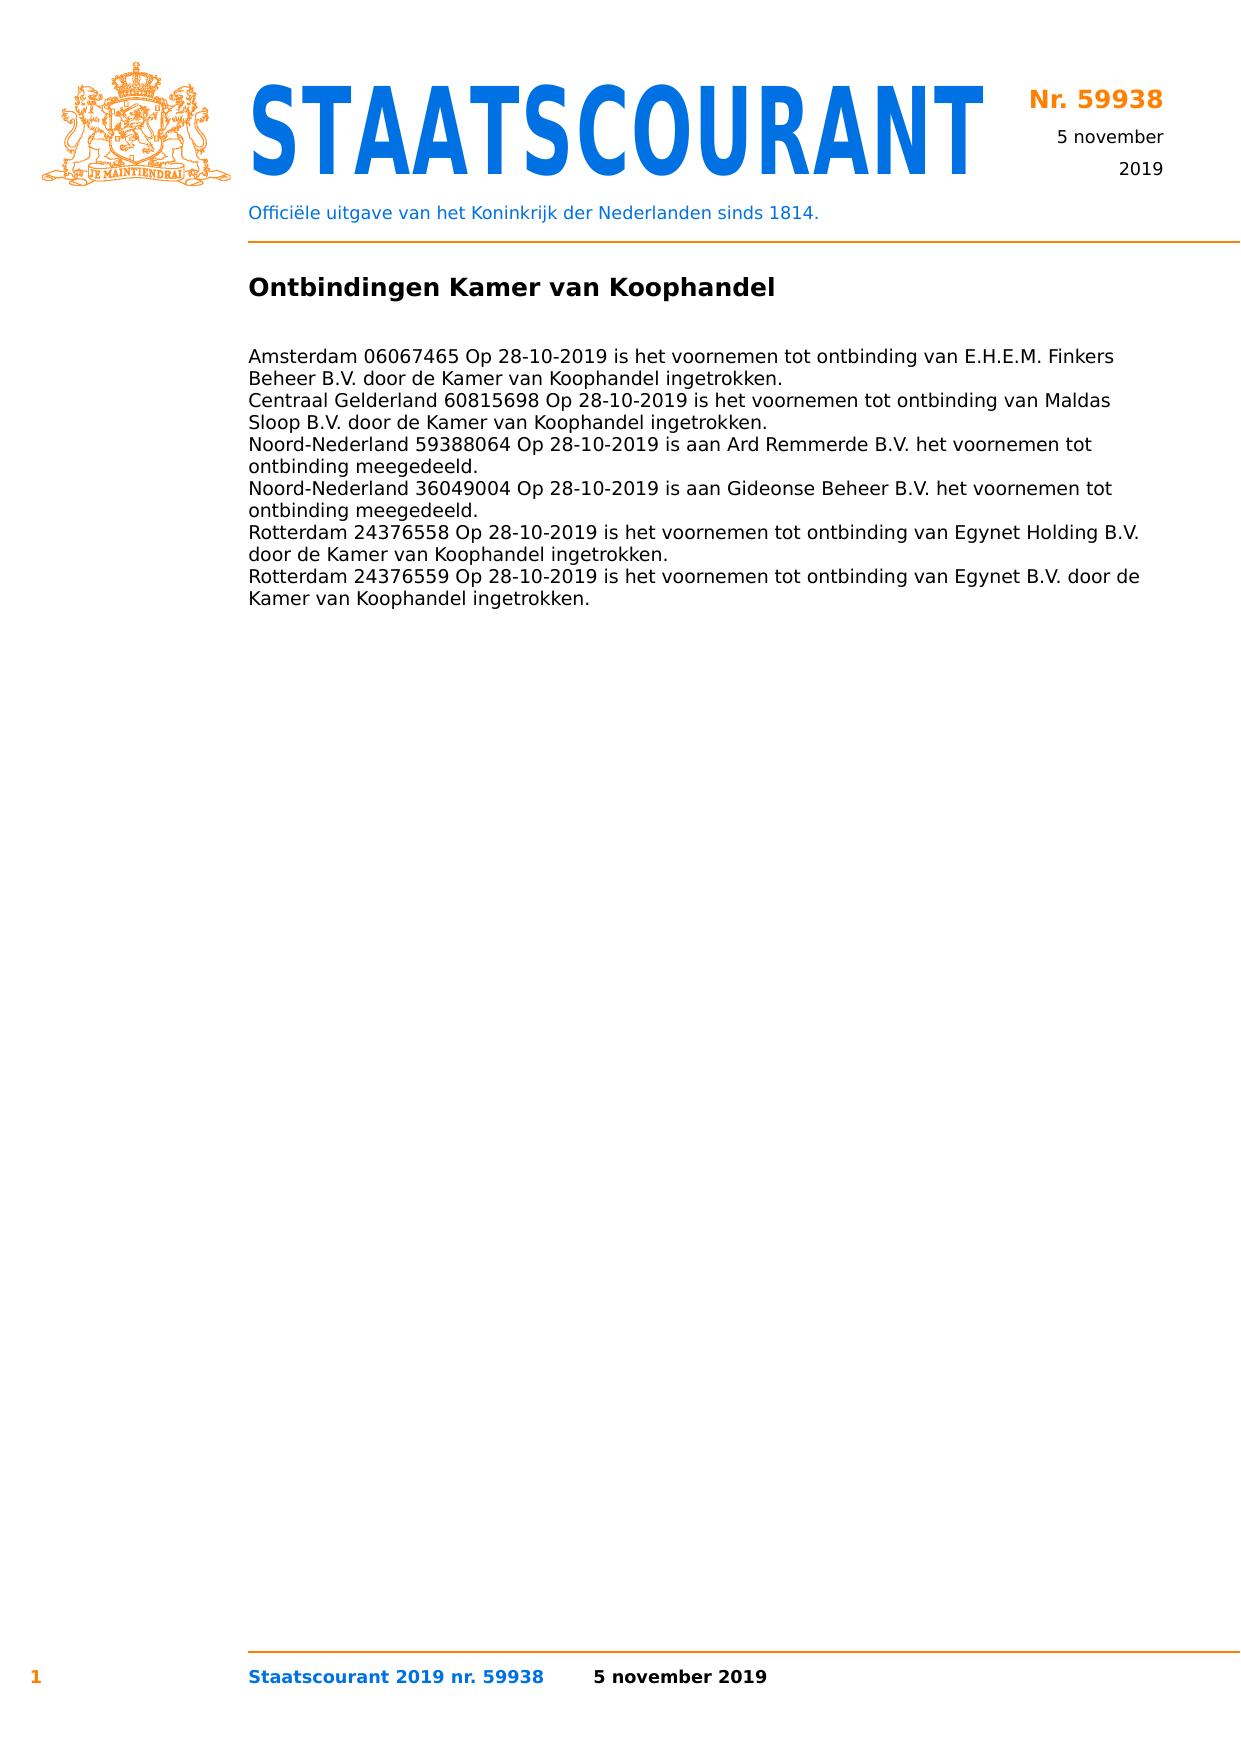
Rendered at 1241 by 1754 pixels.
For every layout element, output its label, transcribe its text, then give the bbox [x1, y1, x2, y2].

text Amsterdam 06067465 Op 28-10-2019 is het voornemen tot ontbinding van E.H.E.M. Finkers Beheer B.V. door de Kamer van Koophandel ingetrokken. [248, 346, 1163, 390]
table_header Nr. 59938 [998, 62, 1240, 121]
text Noord-Nederland 59388064 Op 28-10-2019 is aan Ard Remmerde B.V. het voornemen tot ontbinding meegedeeld. [248, 434, 1163, 478]
text Rotterdam 24376559 Op 28-10-2019 is het voornemen tot ontbinding van Egynet B.V. door de Kamer van Koophandel ingetrokken. [248, 566, 1163, 610]
table_header STAATSCOURANT [248, 62, 998, 203]
table_cell 5 november [998, 121, 1240, 153]
subtitle Ontbindingen Kamer van Koophandel [248, 273, 1163, 302]
text Rotterdam 24376558 Op 28-10-2019 is het voornemen tot ontbinding van Egynet Holding B.V. door de Kamer van Koophandel ingetrokken. [248, 522, 1163, 566]
table_cell 2019 [998, 153, 1240, 203]
text Centraal Gelderland 60815698 Op 28-10-2019 is het voornemen tot ontbinding van Maldas Sloop B.V. door de Kamer van Koophandel ingetrokken. [248, 390, 1163, 434]
table_header [25, 62, 248, 241]
picture [41, 62, 231, 186]
table_cell Officiële uitgave van het Koninkrijk der Nederlanden sinds 1814. [248, 203, 1240, 241]
text Noord-Nederland 36049004 Op 28-10-2019 is aan Gideonse Beheer B.V. het voornemen tot ontbinding meegedeeld. [248, 478, 1163, 522]
